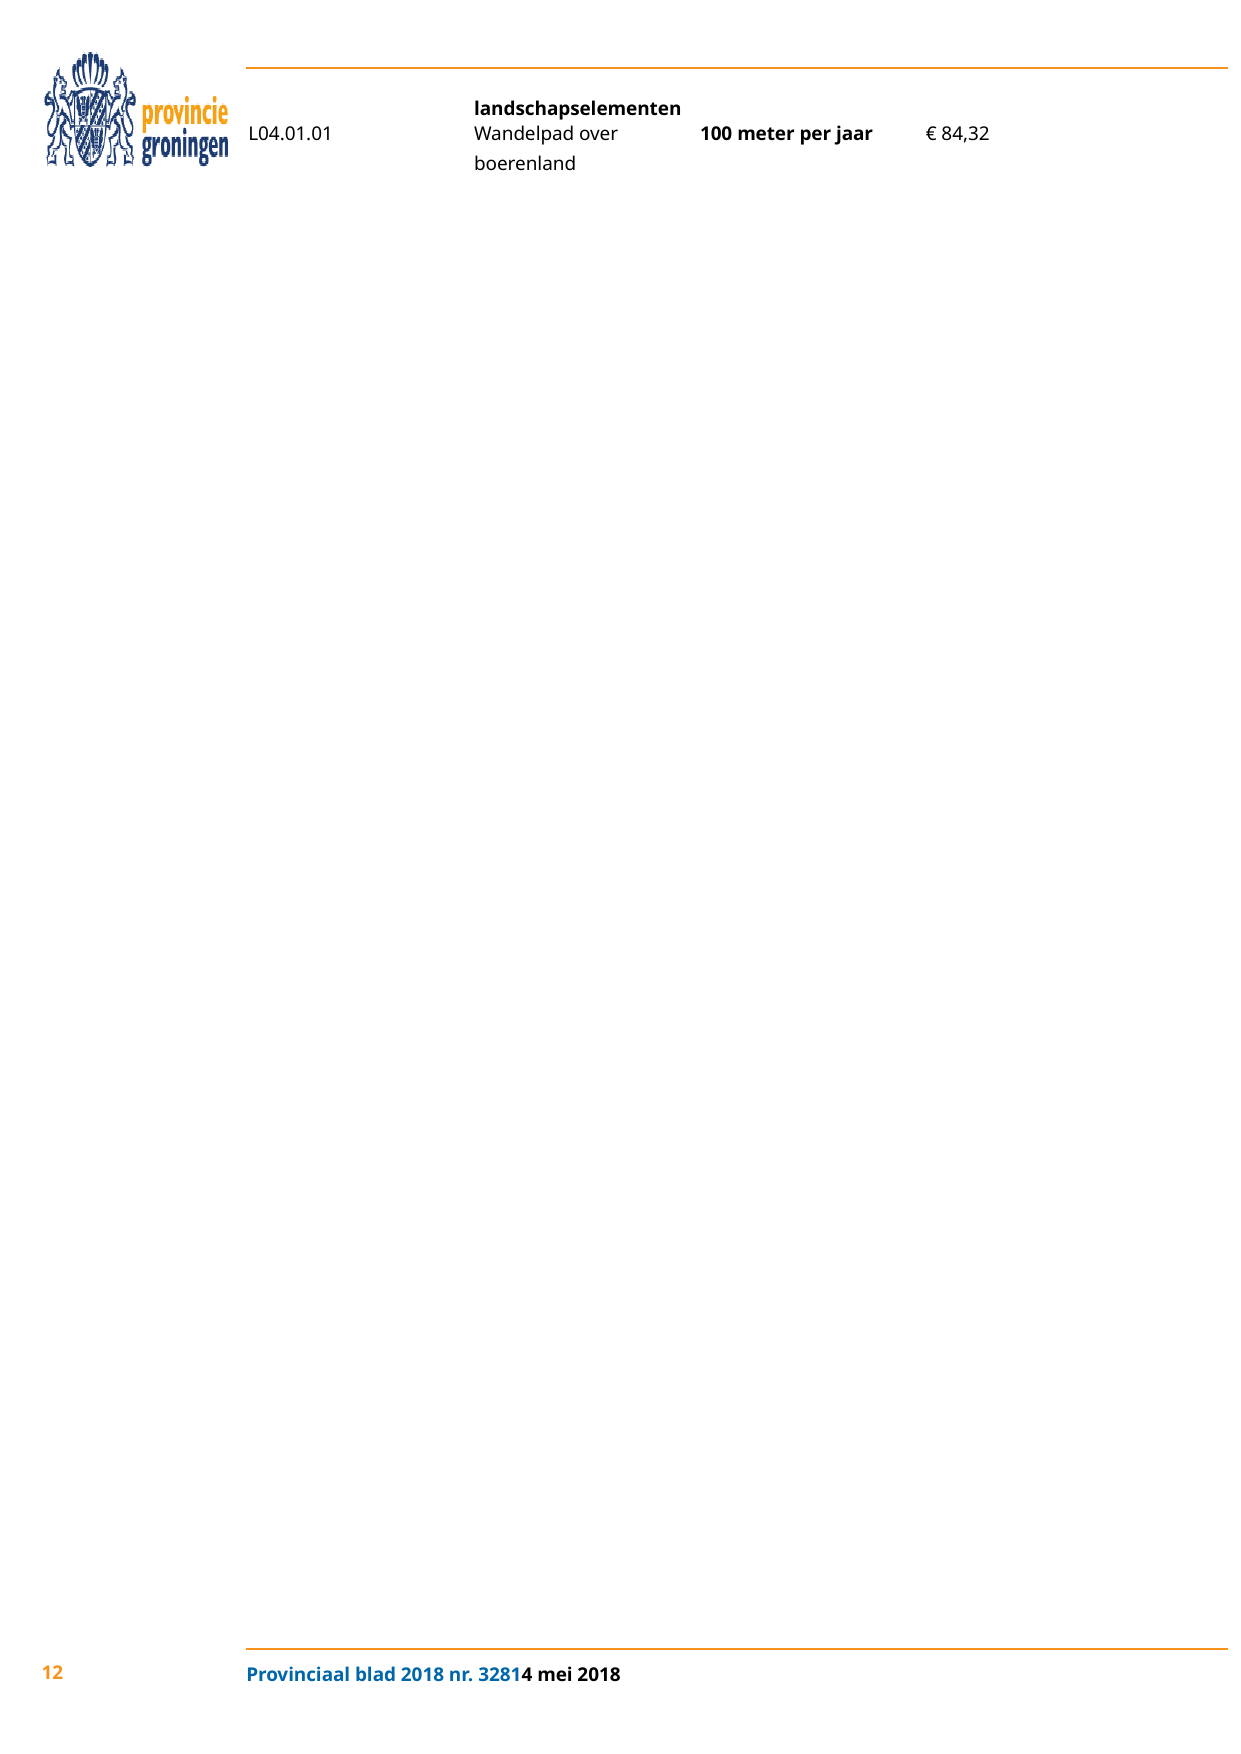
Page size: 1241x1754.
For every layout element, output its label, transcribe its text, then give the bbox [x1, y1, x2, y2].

table_cell [700, 95, 926, 121]
table_cell [248, 95, 474, 121]
table_cell € 84,32 [926, 121, 1152, 176]
picture [41, 47, 231, 172]
table_cell 100 meter per jaar [700, 121, 926, 176]
table_cell landschapselementen [474, 95, 700, 121]
table_cell Wandelpad over boerenland [474, 121, 700, 176]
table_cell [926, 95, 1152, 121]
table_cell L04.01.01 [248, 121, 474, 176]
